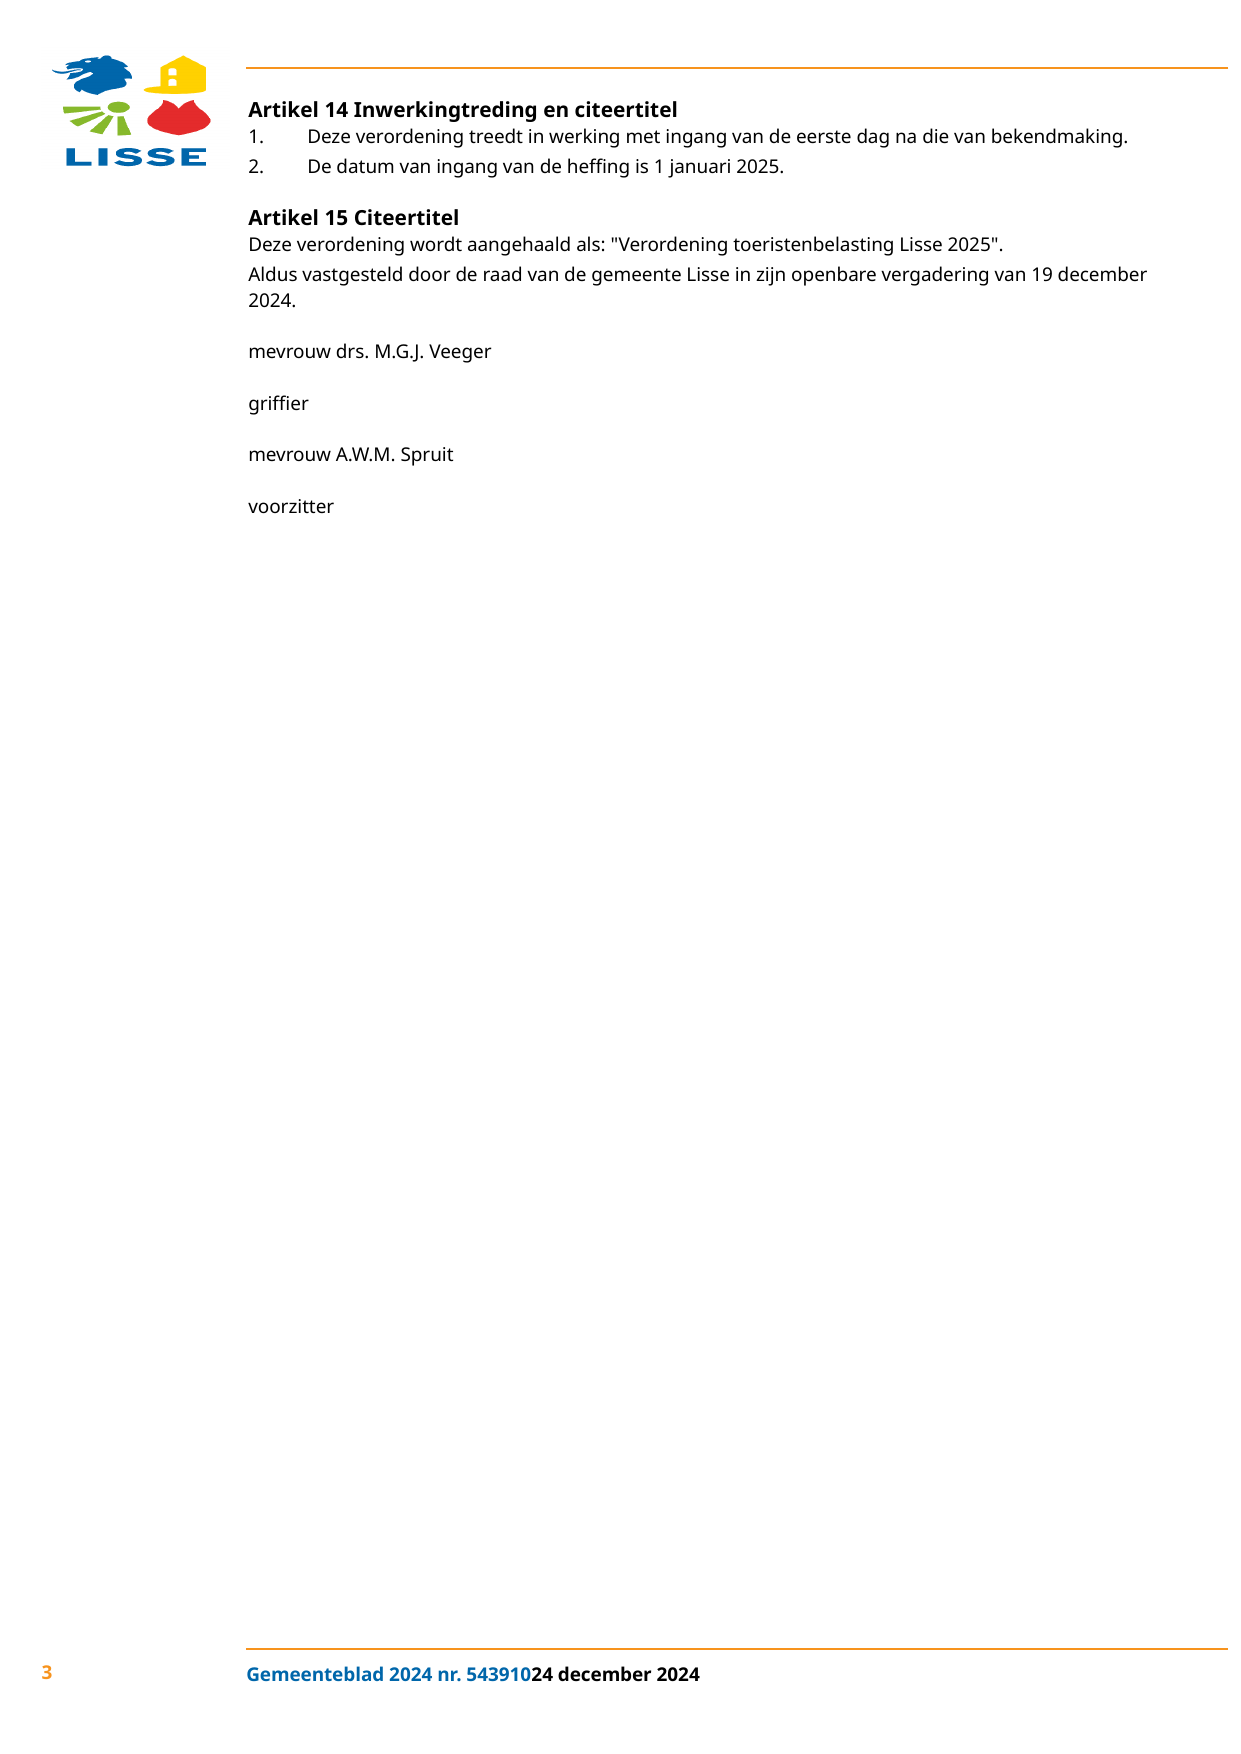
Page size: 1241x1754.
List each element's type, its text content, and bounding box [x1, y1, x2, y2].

text mevrouw drs. M.G.J. Veeger [248, 338, 1152, 364]
text griffier [248, 390, 1152, 416]
picture [41, 47, 231, 172]
text Artikel 14 Inwerkingtreding en citeertitel [248, 95, 1152, 123]
text voorzitter [248, 493, 1152, 518]
text Deze verordening wordt aangehaald als: "Verordening toeristenbelasting Lisse 2025". [248, 232, 1152, 257]
list Deze verordening treedt in werking met ingang van de eerste dag na die van bekendmaking. [248, 123, 1152, 149]
text mevrouw A.W.M. Spruit [248, 441, 1152, 467]
text Artikel 15 Citeertitel [248, 203, 1152, 232]
text Aldus vastgesteld door de raad van de gemeente Lisse in zijn openbare vergadering van 19 december 2024. [248, 261, 1152, 313]
list De datum van ingang van de heffing is 1 januari 2025. [248, 153, 1152, 178]
